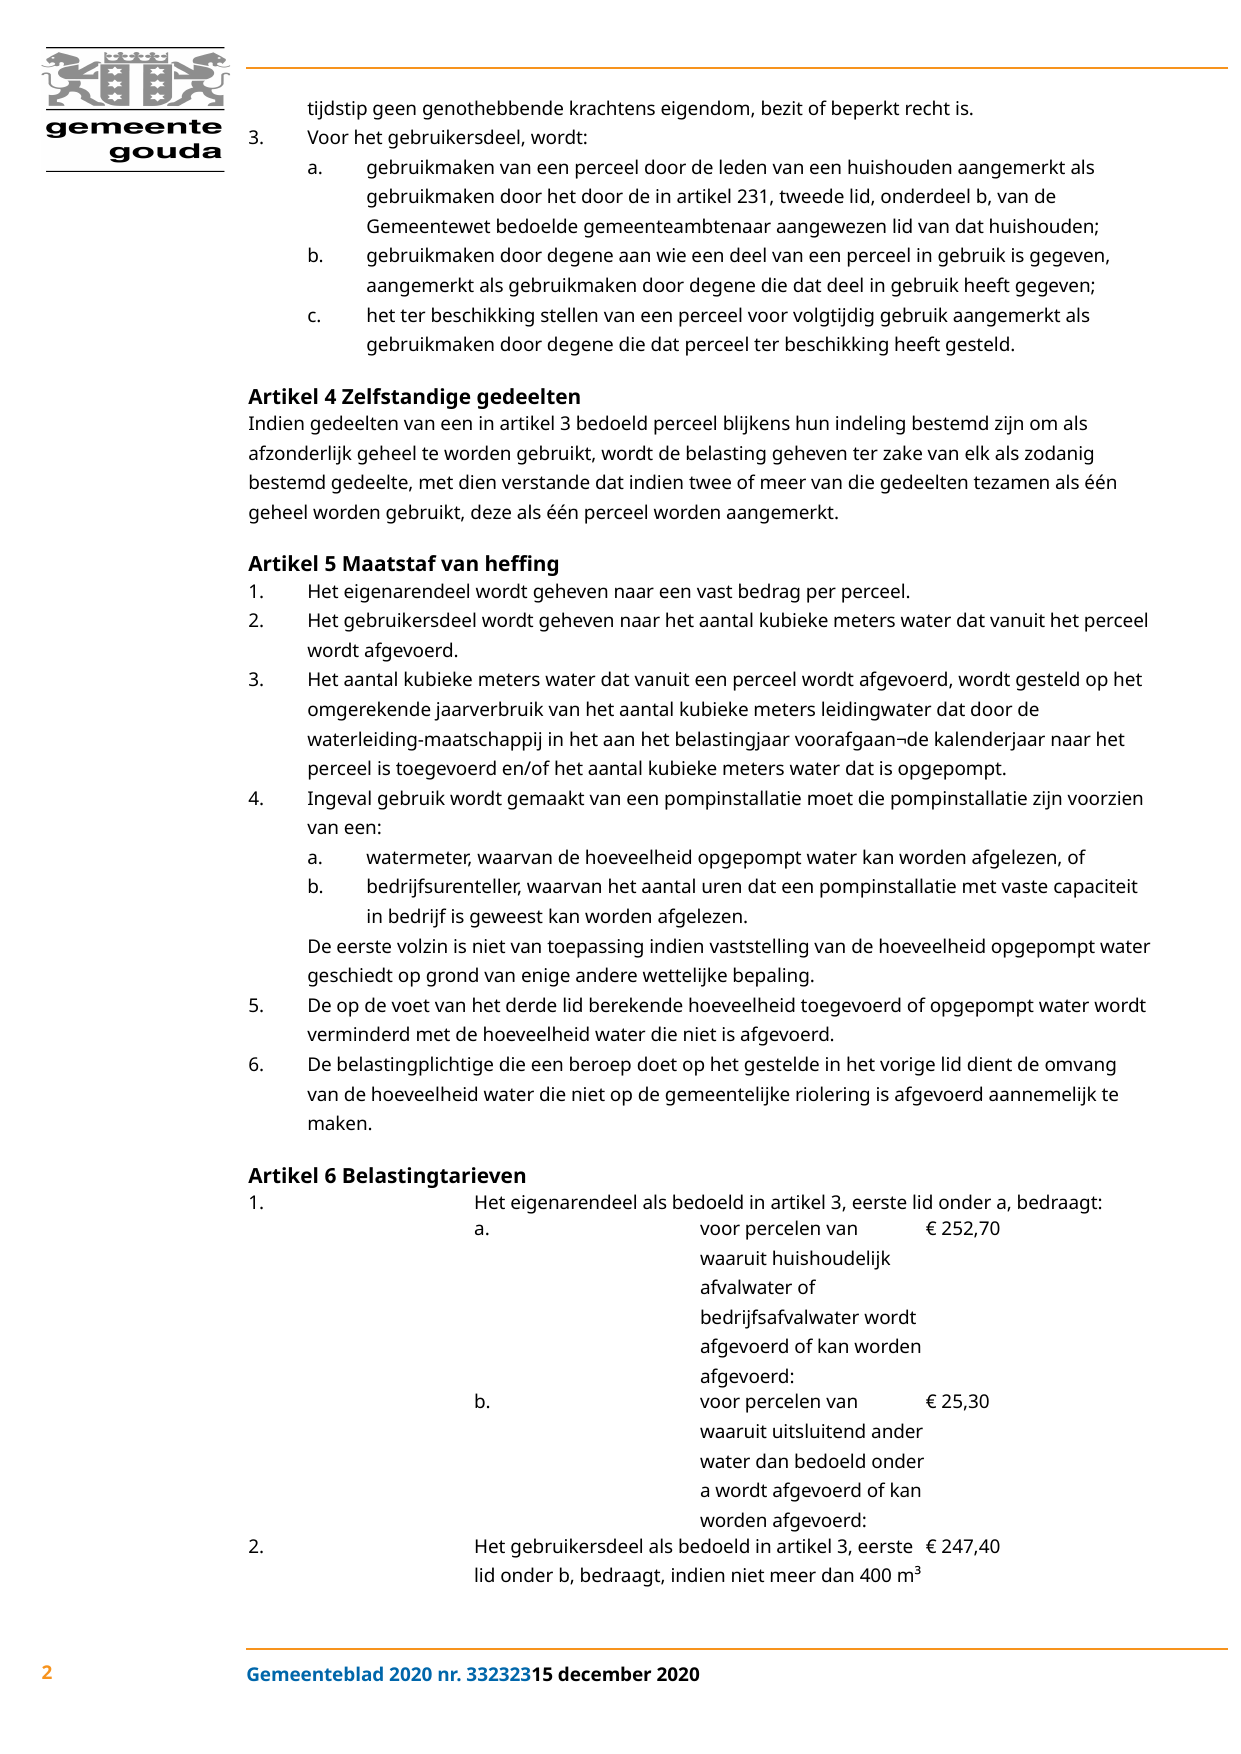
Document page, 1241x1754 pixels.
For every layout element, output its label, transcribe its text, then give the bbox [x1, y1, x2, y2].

list De op de voet van het derde lid berekende hoeveelheid toegevoerd of opgepompt water wordt verminderd met de hoeveelheid water die niet is afgevoerd. [248, 992, 1152, 1047]
list Het aantal kubieke meters water dat vanuit een perceel wordt afgevoerd, wordt gesteld op het omgerekende jaarverbruik van het aantal kubieke meters leidingwater dat door de waterleiding-maatschappij in het aan het belastingjaar voorafgaan¬de kalenderjaar naar het perceel is toegevoerd en/of het aantal kubieke meters water dat is opgepompt. [248, 667, 1152, 781]
list Het gebruikersdeel wordt geheven naar het aantal kubieke meters water dat vanuit het perceel wordt afgevoerd. [248, 607, 1152, 663]
table_cell € 25,30 [926, 1389, 1152, 1533]
table_cell [248, 1215, 474, 1389]
table_cell [248, 1389, 474, 1533]
table_cell voor percelen van waaruit huishoudelijk afvalwater of bedrijfsafvalwater wordt afgevoerd of kan worden afgevoerd: [700, 1215, 926, 1389]
picture [41, 47, 231, 172]
table_cell a. [474, 1215, 700, 1389]
list Voor het gebruikersdeel, wordt: [248, 124, 1152, 150]
list gebruikmaken van een perceel door de leden van een huishouden aangemerkt als gebruikmaken door het door de in artikel 231, tweede lid, onderdeel b, van de Gemeentewet bedoelde gemeenteambtenaar aangewezen lid van dat huishouden; [307, 154, 1152, 239]
text Artikel 6 Belastingtarieven [248, 1161, 1152, 1189]
list het ter beschikking stellen van een perceel voor volgtijdig gebruik aangemerkt als gebruikmaken door degene die dat perceel ter beschikking heeft gesteld. [307, 302, 1152, 357]
list tijdstip geen genothebbende krachtens eigendom, bezit of beperkt recht is. [248, 95, 1152, 121]
list bedrijfsurenteller, waarvan het aantal uren dat een pompinstallatie met vaste capaciteit in bedrijf is geweest kan worden afgelezen. [307, 874, 1152, 929]
table_cell € 247,40 [926, 1533, 1152, 1588]
table_header 1. [248, 1189, 474, 1215]
list De belastingplichtige die een beroep doet op het gestelde in het vorige lid dient de omvang van de hoeveelheid water die niet op de gemeentelijke riolering is afgevoerd aannemelijk te maken. [248, 1051, 1152, 1136]
list Ingeval gebruik wordt gemaakt van een pompinstallatie moet die pompinstallatie zijn voorzien van een: [248, 785, 1152, 840]
text Artikel 5 Maatstaf van heffing [248, 549, 1152, 578]
table_header Het eigenarendeel als bedoeld in artikel 3, eerste lid onder a, bedraagt: [474, 1189, 1152, 1215]
list De eerste volzin is niet van toepassing indien vaststelling van de hoeveelheid opgepompt water geschiedt op grond van enige andere wettelijke bepaling. [248, 933, 1152, 988]
table_cell Het gebruikersdeel als bedoeld in artikel 3, eerste lid onder b, bedraagt, indien niet meer dan 400 m³ [474, 1533, 926, 1588]
list watermeter, waarvan de hoeveelheid opgepompt water kan worden afgelezen, of [307, 844, 1152, 870]
table_cell € 252,70 [926, 1215, 1152, 1389]
table_cell b. [474, 1389, 700, 1533]
list gebruikmaken door degene aan wie een deel van een perceel in gebruik is gegeven, aangemerkt als gebruikmaken door degene die dat deel in gebruik heeft gegeven; [307, 243, 1152, 298]
table_cell voor percelen van waaruit uitsluitend ander water dan bedoeld onder a wordt afgevoerd of kan worden afgevoerd: [700, 1389, 926, 1533]
list Het eigenarendeel wordt geheven naar een vast bedrag per perceel. [248, 578, 1152, 604]
table_cell 2. [248, 1533, 474, 1588]
text Artikel 4 Zelfstandige gedeelten [248, 382, 1152, 410]
text Indien gedeelten van een in artikel 3 bedoeld perceel blijkens hun indeling bestemd zijn om als afzonderlijk geheel te worden gebruikt, wordt de belasting geheven ter zake van elk als zodanig bestemd gedeelte, met dien verstande dat indien twee of meer van die gedeelten tezamen als één geheel worden gebruikt, deze als één perceel worden aangemerkt. [248, 410, 1152, 525]
